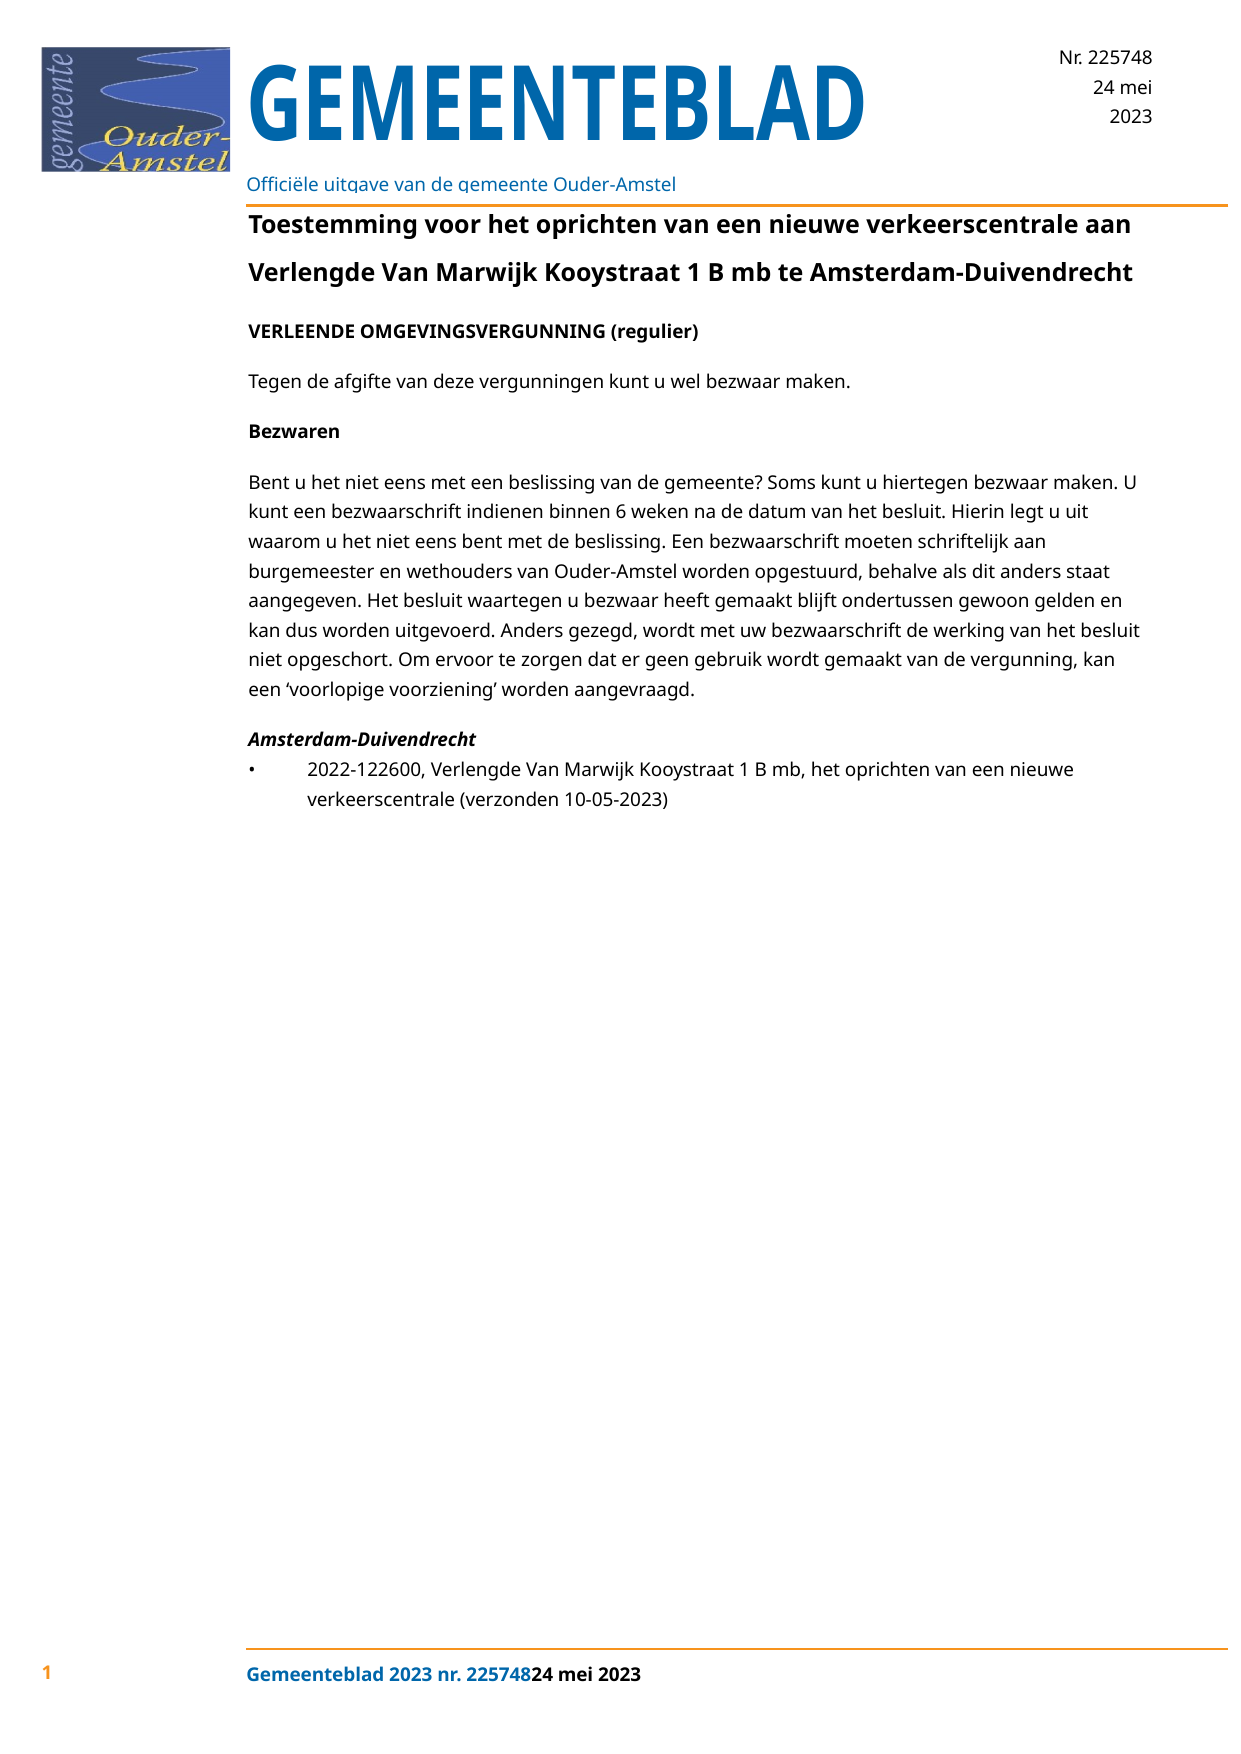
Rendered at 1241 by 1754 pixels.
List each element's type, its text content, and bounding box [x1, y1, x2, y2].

text Toestemming voor het oprichten van een nieuwe verkeerscentrale aan Verlengde Van Marwijk Kooystraat 1 B mb te Amsterdam-Duivendrecht [248, 207, 1152, 288]
text Bent u het niet eens met een beslissing van de gemeente? Soms kunt u hiertegen bezwaar maken. U kunt een bezwaarschrift indienen binnen 6 weken na de datum van het besluit. Hierin legt u uit waarom u het niet eens bent met de beslissing. Een bezwaarschrift moeten schriftelijk aan burgemeester en wethouders van Ouder-Amstel worden opgestuurd, behalve als dit anders staat aangegeven. Het besluit waartegen u bezwaar heeft gemaakt blijft ondertussen gewoon gelden en kan dus worden uitgevoerd. Anders gezegd, wordt met uw bezwaarschrift de werking van het besluit niet opgeschort. Om ervoor te zorgen dat er geen gebruik wordt gemaakt van de vergunning, kan een ‘voorlopige voorziening’ worden aangevraagd. [248, 469, 1152, 702]
list 2022-122600, Verlengde Van Marwijk Kooystraat 1 B mb, het oprichten van een nieuwe verkeerscentrale (verzonden 10-05-2023) [248, 756, 1152, 812]
text Tegen de afgifte van deze vergunningen kunt u wel bezwaar maken. [248, 368, 1152, 394]
text Amsterdam-Duivendrecht [248, 727, 1152, 752]
picture [41, 47, 231, 172]
text VERLEENDE OMGEVINGSVERGUNNING (regulier) [248, 318, 1152, 344]
text Bezwaren [248, 419, 1152, 444]
